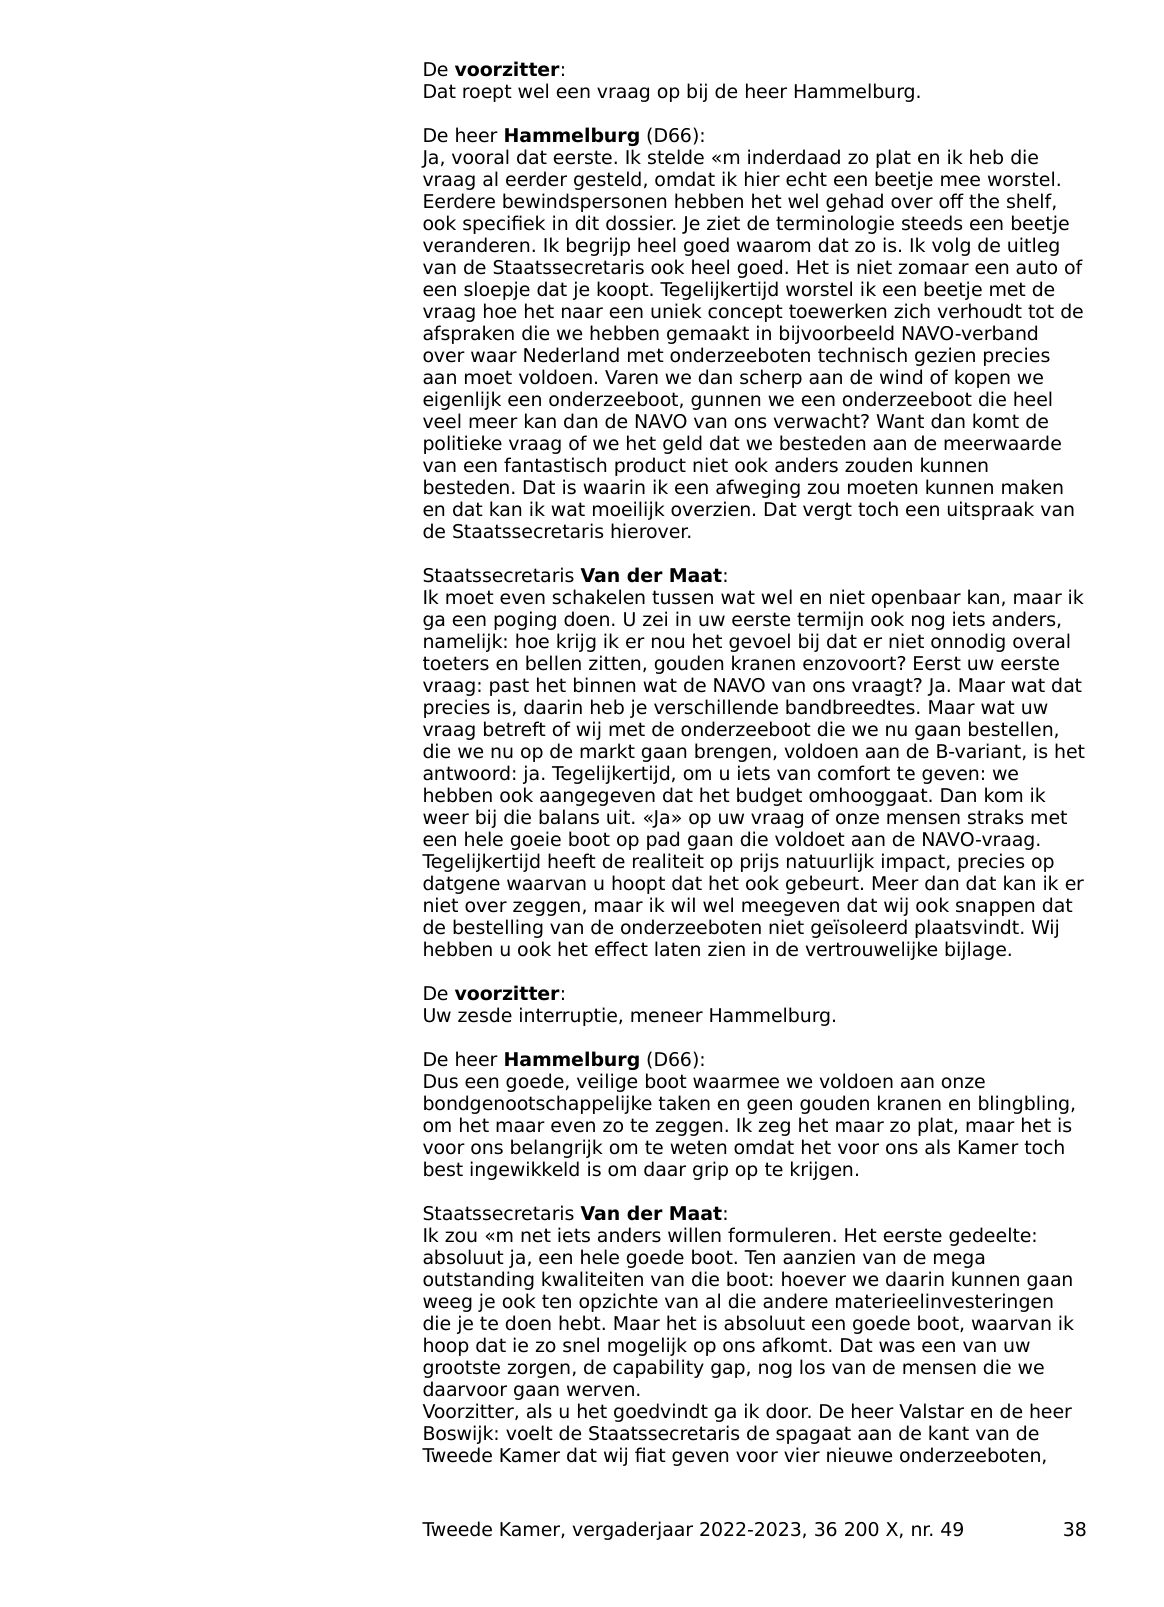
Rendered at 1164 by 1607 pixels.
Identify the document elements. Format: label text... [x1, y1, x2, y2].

text Voorzitter, als u het goedvindt ga ik door. De heer Valstar en de heer Boswijk: voelt de Staatssecretaris de spagaat aan de kant van de Tweede Kamer dat wij fiat geven voor vier nieuwe onderzeeboten, [422, 1401, 1087, 1467]
text Dat roept wel een vraag op bij de heer Hammelburg. [422, 81, 1087, 103]
text Dus een goede, veilige boot waarmee we voldoen aan onze bondgenootschappelijke taken en geen gouden kranen en blingbling, om het maar even zo te zeggen. Ik zeg het maar zo plat, maar het is voor ons belangrijk om te weten omdat het voor ons als Kamer toch best ingewikkeld is om daar grip op te krijgen. [422, 1071, 1087, 1181]
text De voorzitter: [422, 59, 1087, 81]
text De heer Hammelburg (D66): [422, 1049, 1087, 1071]
text Uw zesde interruptie, meneer Hammelburg. [422, 1005, 1087, 1027]
text Ik zou «m net iets anders willen formuleren. Het eerste gedeelte: absoluut ja, een hele goede boot. Ten aanzien van de mega outstanding kwaliteiten van die boot: hoever we daarin kunnen gaan weeg je ook ten opzichte van al die andere materieelinvesteringen die je te doen hebt. Maar het is absoluut een goede boot, waarvan ik hoop dat ie zo snel mogelijk op ons afkomt. Dat was een van uw grootste zorgen, de capability gap, nog los van de mensen die we daarvoor gaan werven. [422, 1225, 1087, 1401]
text Staatssecretaris Van der Maat: [422, 565, 1087, 587]
text Ja, vooral dat eerste. Ik stelde «m inderdaad zo plat en ik heb die vraag al eerder gesteld, omdat ik hier echt een beetje mee worstel. Eerdere bewindspersonen hebben het wel gehad over off the shelf, ook specifiek in dit dossier. Je ziet de terminologie steeds een beetje veranderen. Ik begrijp heel goed waarom dat zo is. Ik volg de uitleg van de Staatssecretaris ook heel goed. Het is niet zomaar een auto of een sloepje dat je koopt. Tegelijkertijd worstel ik een beetje met de vraag hoe het naar een uniek concept toewerken zich verhoudt tot de afspraken die we hebben gemaakt in bijvoorbeeld NAVO-verband over waar Nederland met onderzeeboten technisch gezien precies aan moet voldoen. Varen we dan scherp aan de wind of kopen we eigenlijk een onderzeeboot, gunnen we een onderzeeboot die heel veel meer kan dan de NAVO van ons verwacht? Want dan komt de politieke vraag of we het geld dat we besteden aan de meerwaarde van een fantastisch product niet ook anders zouden kunnen besteden. Dat is waarin ik een afweging zou moeten kunnen maken en dat kan ik wat moeilijk overzien. Dat vergt toch een uitspraak van de Staatssecretaris hierover. [422, 147, 1087, 543]
text Staatssecretaris Van der Maat: [422, 1203, 1087, 1225]
text De voorzitter: [422, 983, 1087, 1005]
text De heer Hammelburg (D66): [422, 125, 1087, 147]
text Ik moet even schakelen tussen wat wel en niet openbaar kan, maar ik ga een poging doen. U zei in uw eerste termijn ook nog iets anders, namelijk: hoe krijg ik er nou het gevoel bij dat er niet onnodig overal toeters en bellen zitten, gouden kranen enzovoort? Eerst uw eerste vraag: past het binnen wat de NAVO van ons vraagt? Ja. Maar wat dat precies is, daarin heb je verschillende bandbreedtes. Maar wat uw vraag betreft of wij met de onderzeeboot die we nu gaan bestellen, die we nu op de markt gaan brengen, voldoen aan de B-variant, is het antwoord: ja. Tegelijkertijd, om u iets van comfort te geven: we hebben ook aangegeven dat het budget omhooggaat. Dan kom ik weer bij die balans uit. «Ja» op uw vraag of onze mensen straks met een hele goeie boot op pad gaan die voldoet aan de NAVO-vraag. Tegelijkertijd heeft de realiteit op prijs natuurlijk impact, precies op datgene waarvan u hoopt dat het ook gebeurt. Meer dan dat kan ik er niet over zeggen, maar ik wil wel meegeven dat wij ook snappen dat de bestelling van de onderzeeboten niet geïsoleerd plaatsvindt. Wij hebben u ook het effect laten zien in de vertrouwelijke bijlage. [422, 587, 1087, 961]
